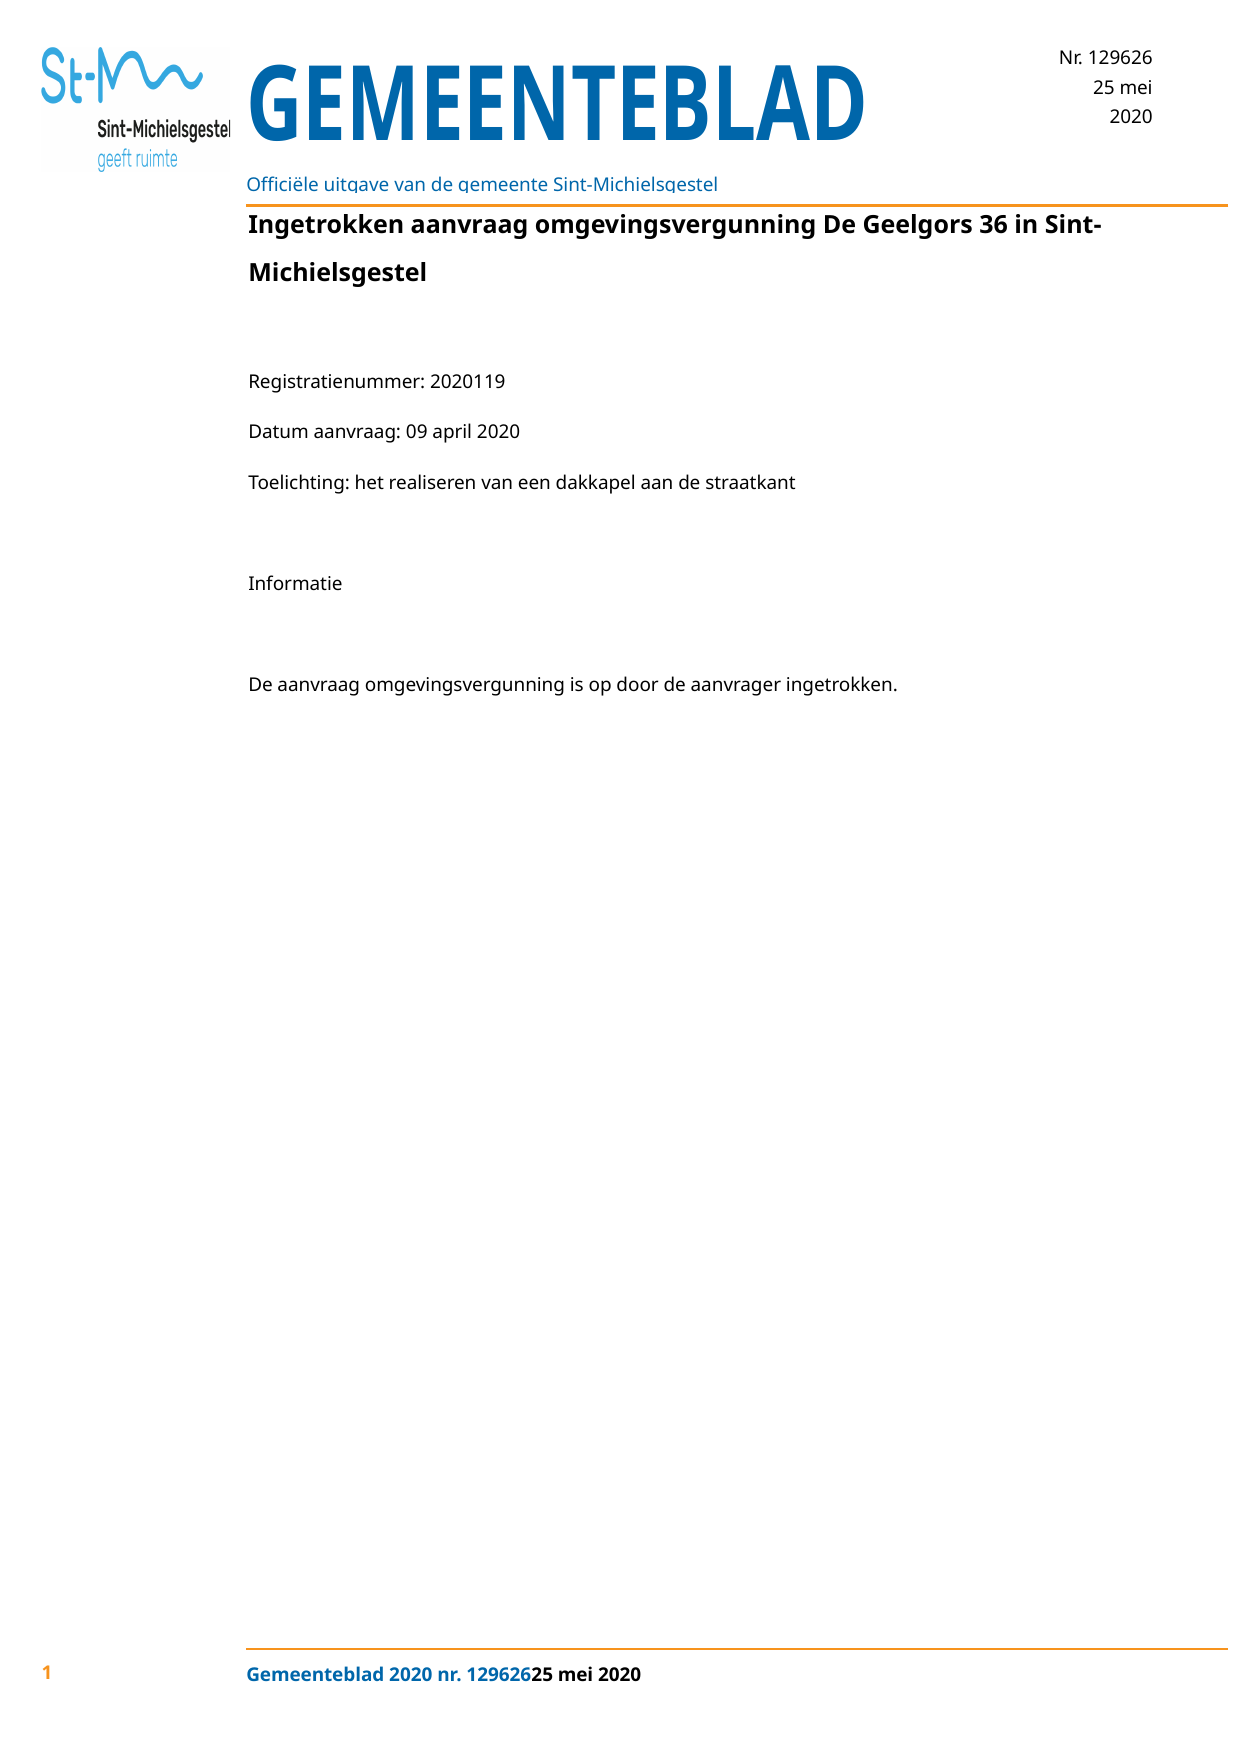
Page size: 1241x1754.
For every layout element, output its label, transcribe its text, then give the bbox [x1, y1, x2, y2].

picture [41, 47, 231, 172]
text De aanvraag omgevingsvergunning is op door de aanvrager ingetrokken. [248, 671, 1152, 697]
text Registratienummer: 2020119 [248, 368, 1152, 394]
text Ingetrokken aanvraag omgevingsvergunning De Geelgors 36 in Sint-Michielsgestel [248, 207, 1152, 288]
text Toelichting: het realiseren van een dakkapel aan de straatkant [248, 469, 1152, 495]
text Datum aanvraag: 09 april 2020 [248, 419, 1152, 444]
text Informatie [248, 570, 1152, 596]
